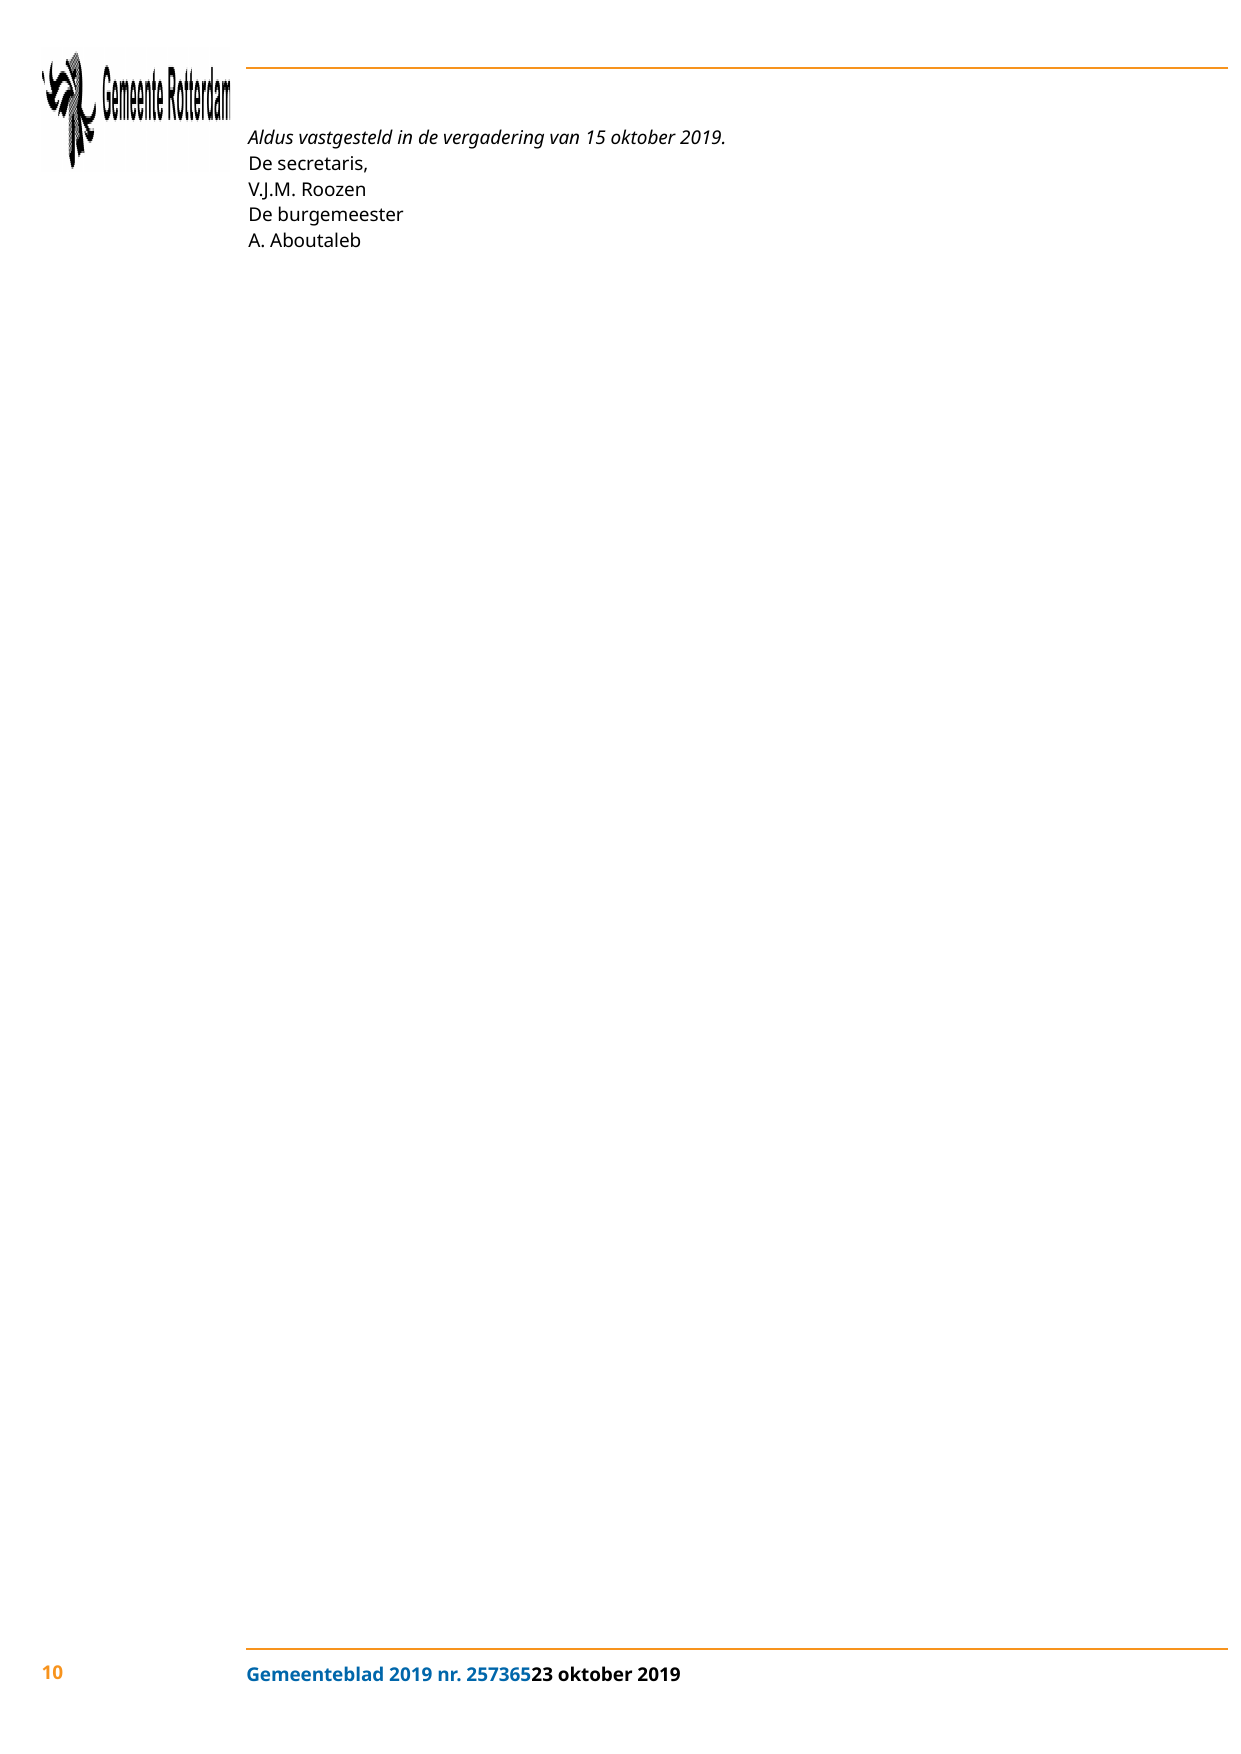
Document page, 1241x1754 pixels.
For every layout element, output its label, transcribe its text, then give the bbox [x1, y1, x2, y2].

text De burgemeester [248, 202, 1152, 227]
picture [41, 47, 231, 172]
text A. Aboutaleb [248, 227, 1152, 253]
text V.J.M. Roozen [248, 176, 1152, 202]
text Aldus vastgesteld in de vergadering van 15 oktober 2019. [248, 124, 1152, 150]
text De secretaris, [248, 150, 1152, 176]
